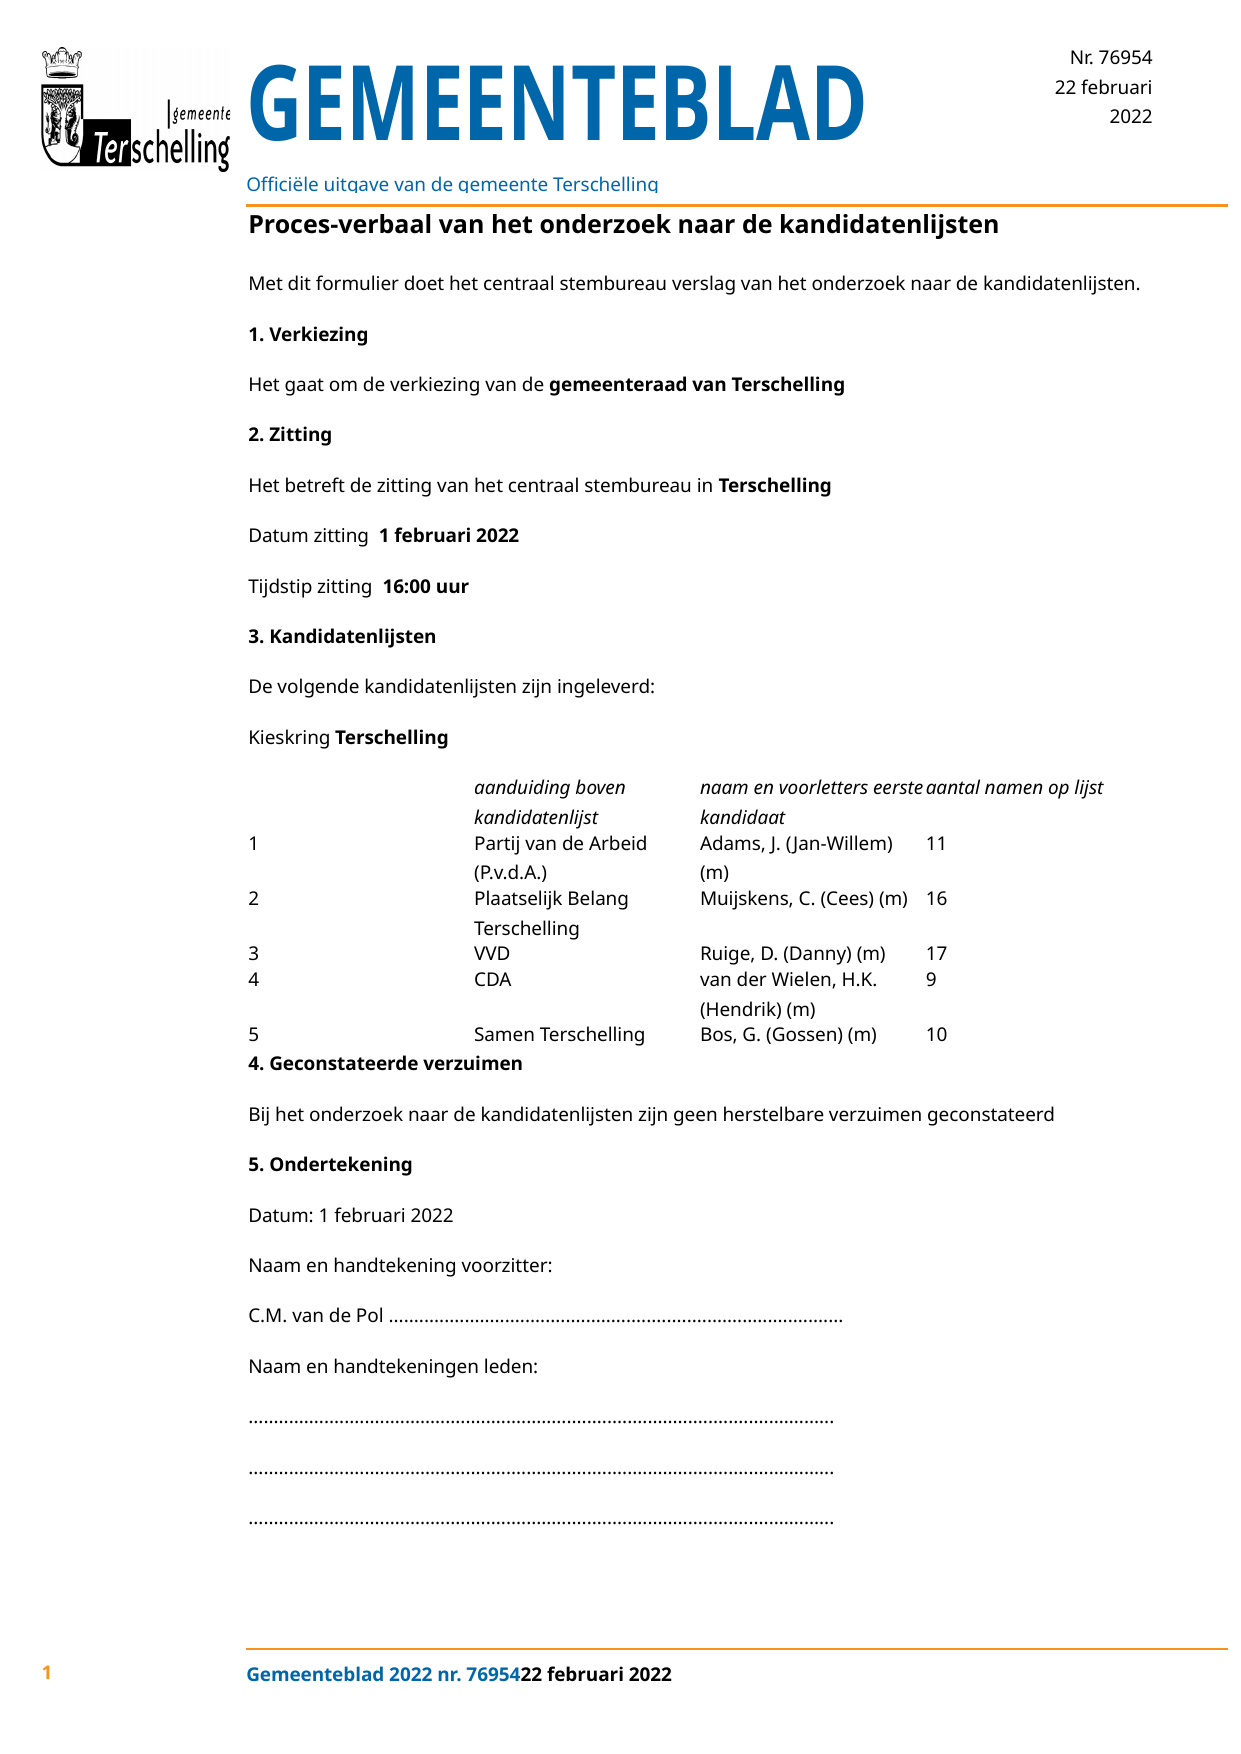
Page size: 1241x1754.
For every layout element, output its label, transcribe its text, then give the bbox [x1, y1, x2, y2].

table_cell 10 [926, 1022, 1152, 1047]
text 5. Ondertekening [248, 1151, 1152, 1177]
table_header naam en voorletters eerste kandidaat [700, 775, 926, 830]
text 1. Verkiezing [248, 321, 1152, 346]
table_cell Plaatselijk Belang Terschelling [474, 885, 700, 941]
text .................................................................................................................... [248, 1403, 1152, 1429]
table_cell 5 [248, 1022, 474, 1047]
text .................................................................................................................... [248, 1504, 1152, 1530]
text .................................................................................................................... [248, 1454, 1152, 1479]
table_cell 2 [248, 885, 474, 941]
table_cell VVD [474, 941, 700, 966]
text Datum zitting 1 februari 2022 [248, 522, 1152, 548]
table_cell Bos, G. (Gossen) (m) [700, 1022, 926, 1047]
table_cell Samen Terschelling [474, 1022, 700, 1047]
table_cell Partij van de Arbeid (P.v.d.A.) [474, 830, 700, 885]
table_cell 16 [926, 885, 1152, 941]
table_cell 3 [248, 941, 474, 966]
text Kieskring Terschelling [248, 724, 1152, 750]
table_cell 9 [926, 966, 1152, 1022]
table_cell Adams, J. (Jan-Willem) (m) [700, 830, 926, 885]
table_cell 17 [926, 941, 1152, 966]
table_cell van der Wielen, H.K. (Hendrik) (m) [700, 966, 926, 1022]
text 2. Zitting [248, 422, 1152, 447]
text Met dit formulier doet het centraal stembureau verslag van het onderzoek naar de kandidatenlijsten. [248, 270, 1152, 296]
table_header aanduiding boven kandidatenlijst [474, 775, 700, 830]
table_cell 11 [926, 830, 1152, 885]
picture [41, 47, 231, 172]
text C.M. van de Pol .......................................................................................... [248, 1303, 1152, 1328]
text Het gaat om de verkiezing van de gemeenteraad van Terschelling [248, 371, 1152, 397]
text Datum: 1 februari 2022 [248, 1202, 1152, 1227]
table_cell 1 [248, 830, 474, 885]
text Naam en handtekeningen leden: [248, 1353, 1152, 1379]
text Bij het onderzoek naar de kandidatenlijsten zijn geen herstelbare verzuimen geconstateerd [248, 1101, 1152, 1127]
text Tijdstip zitting 16:00 uur [248, 573, 1152, 598]
text 4. Geconstateerde verzuimen [248, 1051, 1152, 1076]
table_cell Ruige, D. (Danny) (m) [700, 941, 926, 966]
text Proces-verbaal van het onderzoek naar de kandidatenlijsten [248, 207, 1152, 241]
table_cell 4 [248, 966, 474, 1022]
table_header [248, 775, 474, 830]
text 3. Kandidatenlijsten [248, 623, 1152, 649]
text De volgende kandidatenlijsten zijn ingeleverd: [248, 674, 1152, 699]
table_cell Muijskens, C. (Cees) (m) [700, 885, 926, 941]
text Het betreft de zitting van het centraal stembureau in Terschelling [248, 472, 1152, 498]
text Naam en handtekening voorzitter: [248, 1252, 1152, 1278]
table_header aantal namen op lijst [926, 775, 1152, 830]
table_cell CDA [474, 966, 700, 1022]
